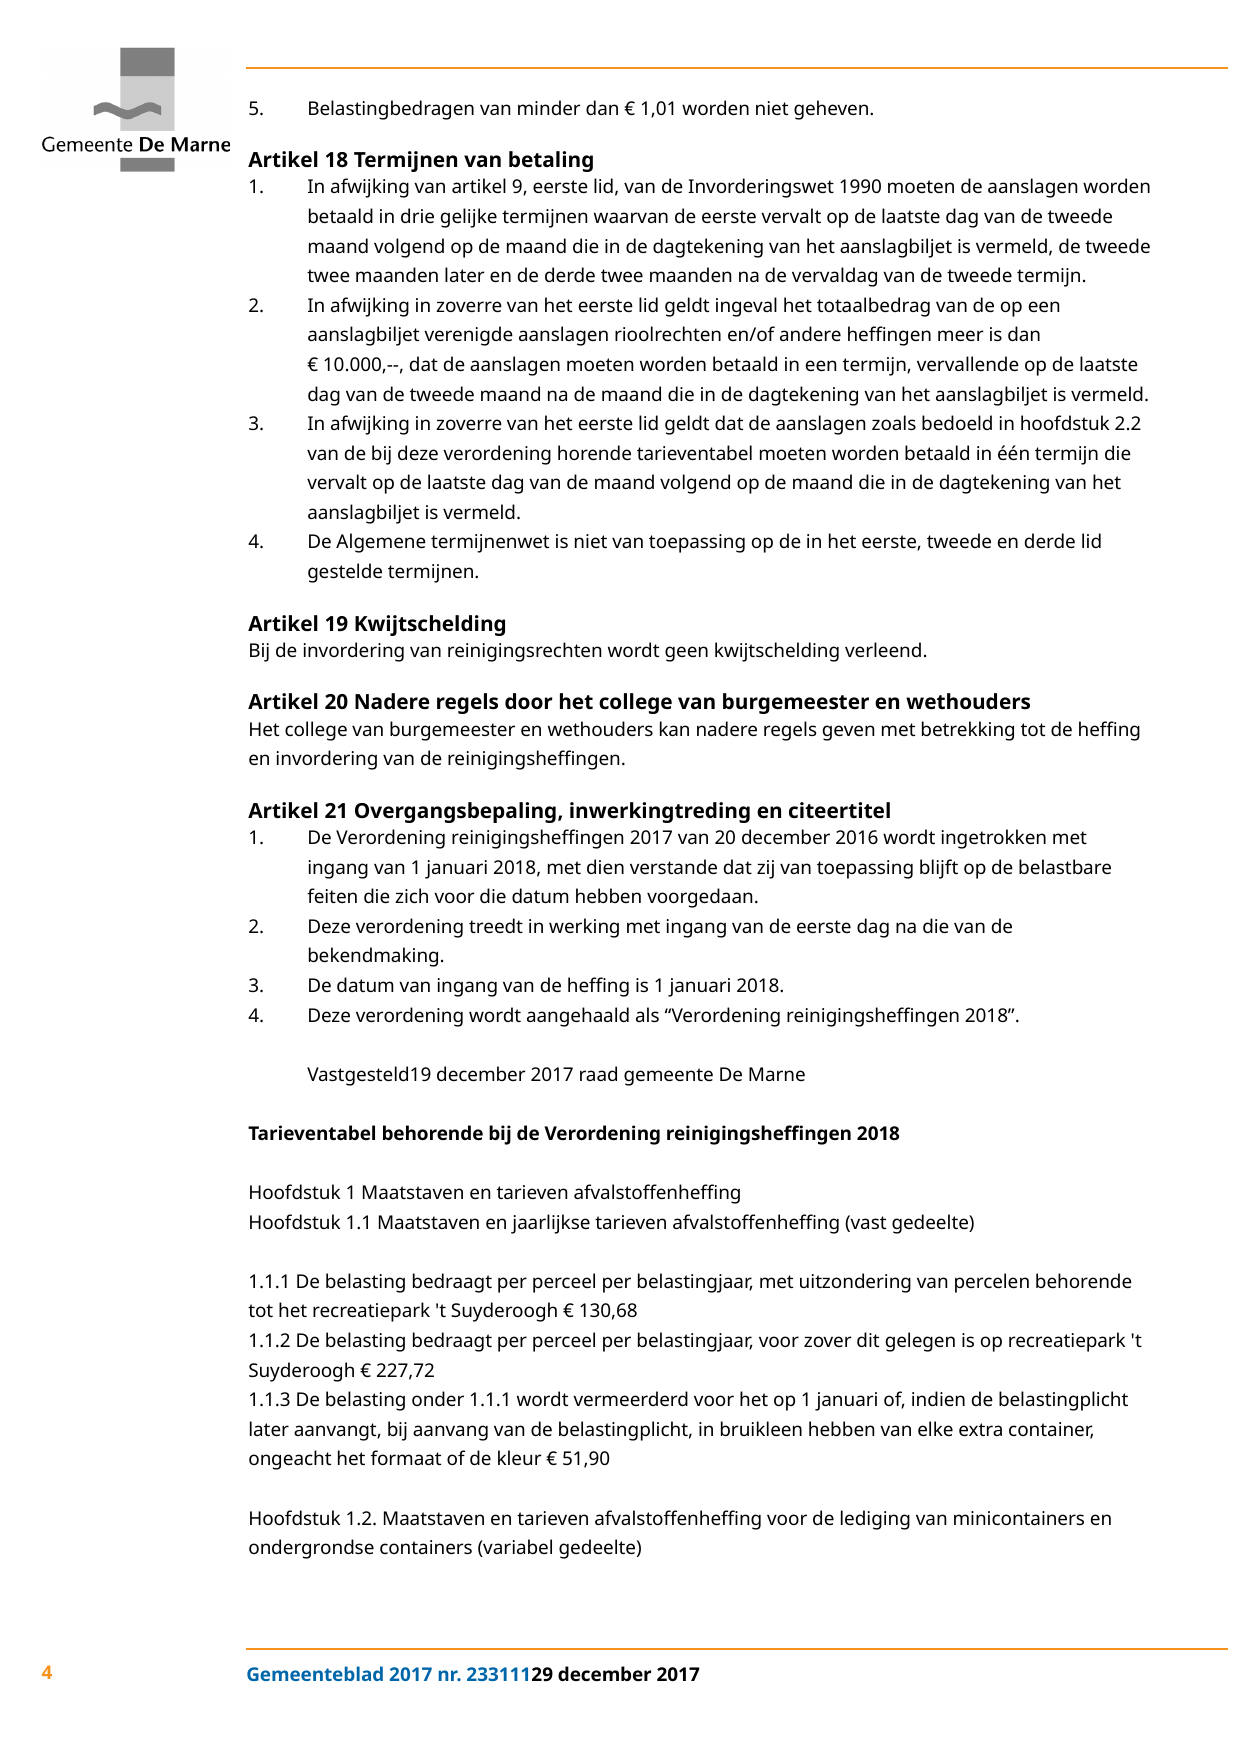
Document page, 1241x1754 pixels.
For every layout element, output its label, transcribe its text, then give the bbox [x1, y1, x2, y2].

text Artikel 19 Kwijtschelding [248, 609, 1152, 637]
text Artikel 21 Overgangsbepaling, inwerkingtreding en citeertitel [248, 796, 1152, 824]
text 1.1.2 De belasting bedraagt per perceel per belastingjaar, voor zover dit gelegen is op recreatiepark 't Suyderoogh € 227,72 [248, 1327, 1152, 1383]
list In afwijking van artikel 9, eerste lid, van de Invorderingswet 1990 moeten de aanslagen worden betaald in drie gelijke termijnen waarvan de eerste vervalt op de laatste dag van de tweede maand volgend op de maand die in de dagtekening van het aanslagbiljet is vermeld, de tweede twee maanden later en de derde twee maanden na de vervaldag van de tweede termijn. [248, 174, 1152, 288]
text Artikel 20 Nadere regels door het college van burgemeester en wethouders [248, 687, 1152, 716]
list In afwijking in zoverre van het eerste lid geldt dat de aanslagen zoals bedoeld in hoofdstuk 2.2 van de bij deze verordening horende tarieventabel moeten worden betaald in één termijn die vervalt op de laatste dag van de maand volgend op de maand die in de dagtekening van het aanslagbiljet is vermeld. [248, 410, 1152, 525]
text 1.1.1 De belasting bedraagt per perceel per belastingjaar, met uitzondering van percelen behorende tot het recreatiepark 't Suyderoogh € 130,68 [248, 1268, 1152, 1323]
text Hoofdstuk 1.2. Maatstaven en tarieven afvalstoffenheffing voor de lediging van minicontainers en ondergrondse containers (variabel gedeelte) [248, 1505, 1152, 1560]
text Bij de invordering van reinigingsrechten wordt geen kwijtschelding verleend. [248, 637, 1152, 663]
text Tarieventabel behorende bij de Verordening reinigingsheffingen 2018 [248, 1120, 1152, 1146]
list De datum van ingang van de heffing is 1 januari 2018. [248, 972, 1152, 998]
list In afwijking in zoverre van het eerste lid geldt ingeval het totaalbedrag van de op een aanslagbiljet verenigde aanslagen rioolrechten en/of andere heffingen meer is dan [248, 292, 1152, 347]
text Artikel 18 Termijnen van betaling [248, 145, 1152, 174]
list De Algemene termijnenwet is niet van toepassing op de in het eerste, tweede en derde lid gestelde termijnen. [248, 529, 1152, 584]
picture [41, 47, 231, 172]
text Hoofdstuk 1.1 Maatstaven en jaarlijkse tarieven afvalstoffenheffing (vast gedeelte) [248, 1209, 1152, 1235]
list Deze verordening wordt aangehaald als “Verordening reinigingsheffingen 2018”. [248, 1002, 1152, 1028]
list € 10.000,--, dat de aanslagen moeten worden betaald in een termijn, vervallende op de laatste dag van de tweede maand na de maand die in de dagtekening van het aanslagbiljet is vermeld. [248, 351, 1152, 406]
text 1.1.3 De belasting onder 1.1.1 wordt vermeerderd voor het op 1 januari of, indien de belastingplicht later aanvangt, bij aanvang van de belastingplicht, in bruikleen hebben van elke extra container, ongeacht het formaat of de kleur € 51,90 [248, 1386, 1152, 1471]
list Deze verordening treedt in werking met ingang van de eerste dag na die van de bekendmaking. [248, 913, 1152, 968]
list De Verordening reinigingsheffingen 2017 van 20 december 2016 wordt ingetrokken met ingang van 1 januari 2018, met dien verstande dat zij van toepassing blijft op de belastbare feiten die zich voor die datum hebben voorgedaan. [248, 824, 1152, 909]
list Vastgesteld19 december 2017 raad gemeente De Marne [248, 1061, 1152, 1087]
text Het college van burgemeester en wethouders kan nadere regels geven met betrekking tot de heffing en invordering van de reinigingsheffingen. [248, 716, 1152, 771]
list Belastingbedragen van minder dan € 1,01 worden niet geheven. [248, 95, 1152, 121]
text Hoofdstuk 1 Maatstaven en tarieven afvalstoffenheffing [248, 1179, 1152, 1205]
